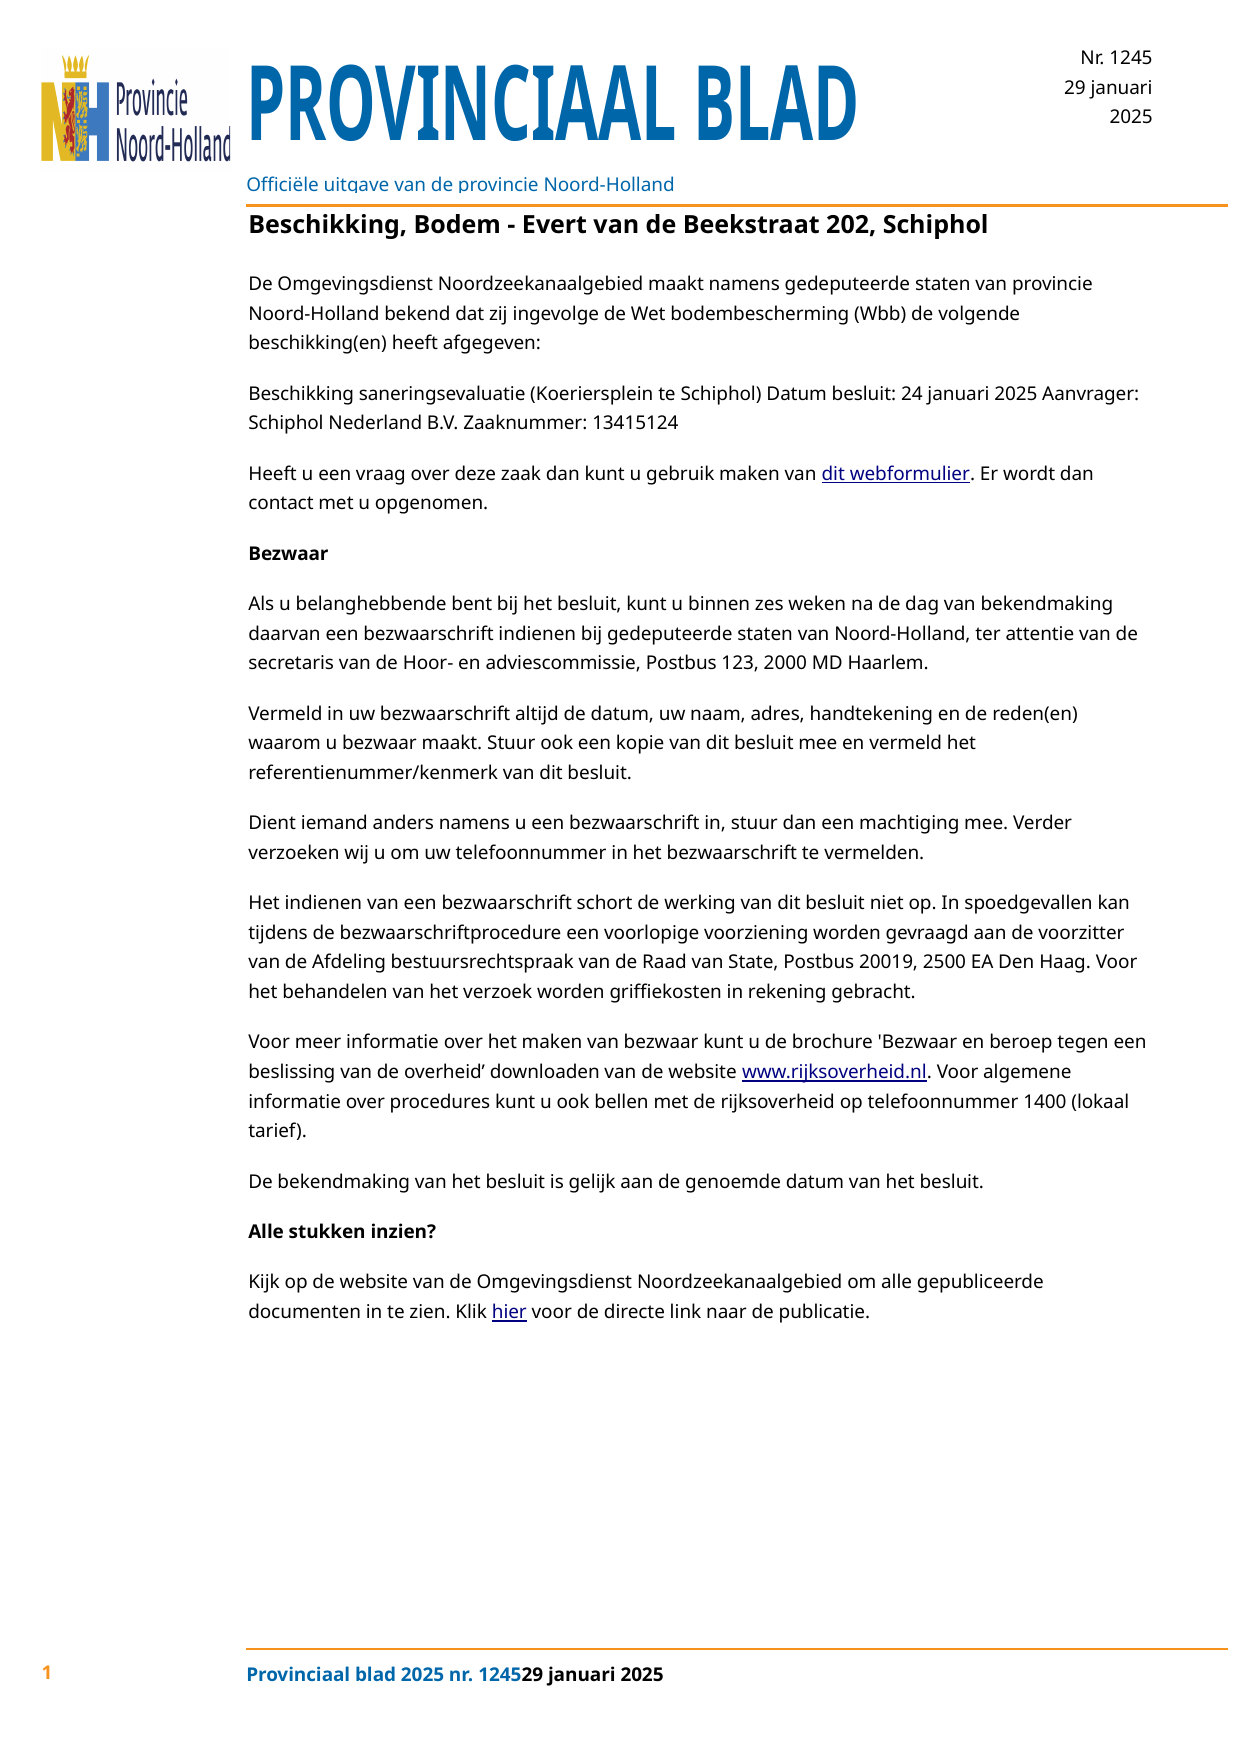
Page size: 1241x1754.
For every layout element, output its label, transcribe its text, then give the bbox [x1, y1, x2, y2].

text De Omgevingsdienst Noordzeekanaalgebied maakt namens gedeputeerde staten van provincie Noord-Holland bekend dat zij ingevolge de Wet bodembescherming (Wbb) de volgende beschikking(en) heeft afgegeven: [248, 270, 1152, 355]
text Bezwaar [248, 540, 1152, 566]
text Kijk op de website van de Omgevingsdienst Noordzeekanaalgebied om alle gepubliceerde documenten in te zien. Klik hier voor de directe link naar de publicatie. [248, 1269, 1152, 1324]
text Beschikking, Bodem - Evert van de Beekstraat 202, Schiphol [248, 207, 1152, 241]
text De bekendmaking van het besluit is gelijk aan de genoemde datum van het besluit. [248, 1168, 1152, 1193]
text Alle stukken inzien? [248, 1218, 1152, 1244]
text Het indienen van een bezwaarschrift schort de werking van dit besluit niet op. In spoedgevallen kan tijdens de bezwaarschriftprocedure een voorlopige voorziening worden gevraagd aan de voorzitter van de Afdeling bestuursrechtspraak van de Raad van State, Postbus 20019, 2500 EA Den Haag. Voor het behandelen van het verzoek worden griffiekosten in rekening gebracht. [248, 889, 1152, 1004]
picture [41, 47, 231, 172]
text Voor meer informatie over het maken van bezwaar kunt u de brochure 'Bezwaar en beroep tegen een beslissing van de overheid’ downloaden van de website www.rijksoverheid.nl. Voor algemene informatie over procedures kunt u ook bellen met de rijksoverheid op telefoonnummer 1400 (lokaal tarief). [248, 1029, 1152, 1143]
text Als u belanghebbende bent bij het besluit, kunt u binnen zes weken na de dag van bekendmaking daarvan een bezwaarschrift indienen bij gedeputeerde staten van Noord-Holland, ter attentie van de secretaris van de Hoor- en adviescommissie, Postbus 123, 2000 MD Haarlem. [248, 590, 1152, 675]
text Vermeld in uw bezwaarschrift altijd de datum, uw naam, adres, handtekening en de reden(en) waarom u bezwaar maakt. Stuur ook een kopie van dit besluit mee en vermeld het referentienummer/kenmerk van dit besluit. [248, 700, 1152, 785]
text Heeft u een vraag over deze zaak dan kunt u gebruik maken van dit webformulier. Er wordt dan contact met u opgenomen. [248, 460, 1152, 515]
text Dient iemand anders namens u een bezwaarschrift in, stuur dan een machtiging mee. Verder verzoeken wij u om uw telefoonnummer in het bezwaarschrift te vermelden. [248, 809, 1152, 865]
text Beschikking saneringsevaluatie (Koeriersplein te Schiphol) Datum besluit: 24 januari 2025 Aanvrager: Schiphol Nederland B.V. Zaaknummer: 13415124 [248, 380, 1152, 435]
